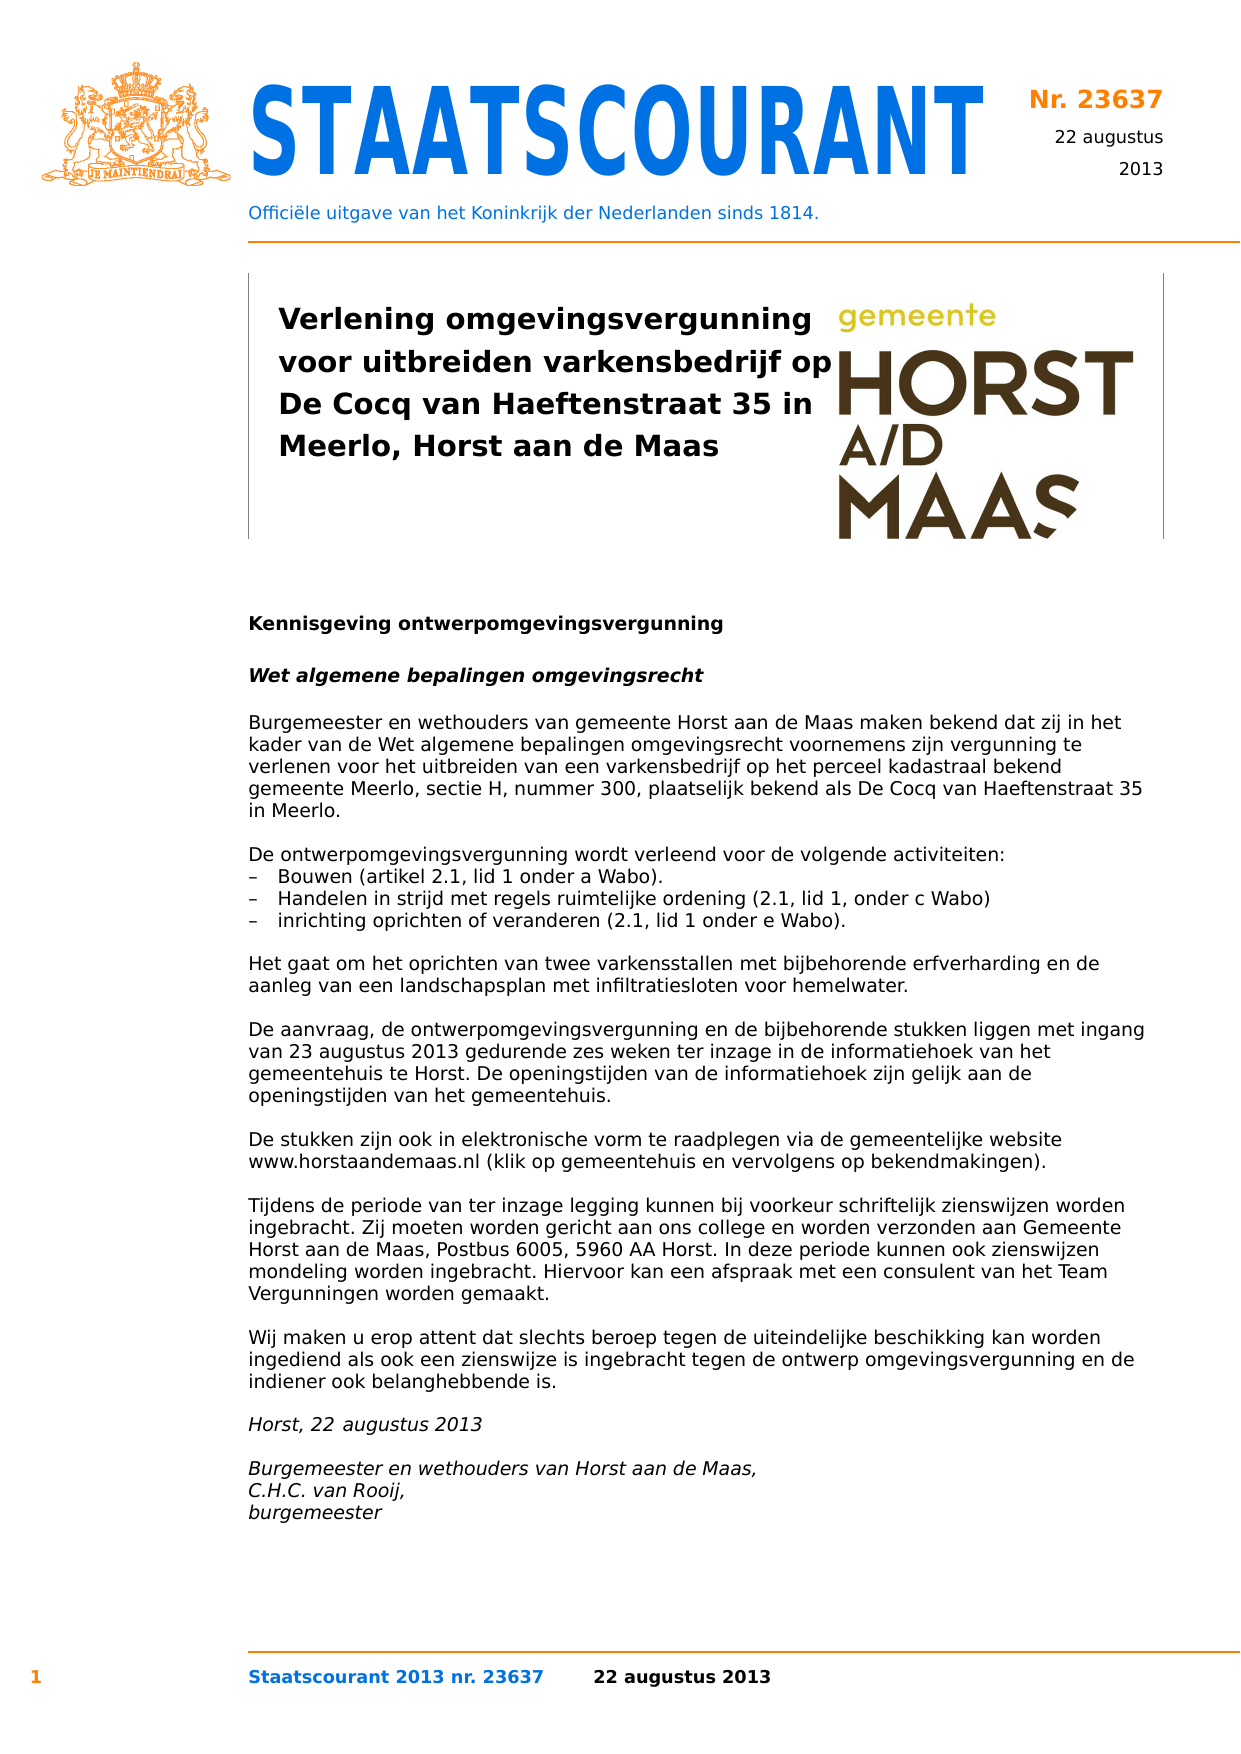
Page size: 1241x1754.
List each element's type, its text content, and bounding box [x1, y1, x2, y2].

text De aanvraag, de ontwerpomgevingsvergunning en de bijbehorende stukken liggen met ingang van 23 augustus 2013 gedurende zes weken ter inzage in de informatiehoek van het gemeentehuis te Horst. De openingstijden van de informatiehoek zijn gelijk aan de openingstijden van het gemeentehuis. [248, 1019, 1163, 1107]
subtitle Wet algemene bepalingen omgevingsrecht [248, 665, 1163, 687]
text – inrichting oprichten of veranderen (2.1, lid 1 onder e Wabo). [248, 909, 1163, 931]
table_header Nr. 23637 [998, 62, 1240, 121]
text Horst, 22 augustus 2013 [248, 1414, 1163, 1436]
picture [41, 62, 231, 186]
subtitle Verlening omgevingsvergunning voor uitbreiden varkensbedrijf op De Cocq van Haeftenstraat 35 in Meerlo, Horst aan de Maas [249, 273, 1163, 539]
table_header [25, 62, 248, 241]
picture [838, 302, 1134, 539]
table_cell 22 augustus [998, 121, 1240, 153]
text Burgemeester en wethouders van Horst aan de Maas, C.H.C. van Rooij, burgemeester [248, 1458, 1163, 1524]
table_cell 2013 [998, 153, 1240, 203]
text Het gaat om het oprichten van twee varkensstallen met bijbehorende erfverharding en de aanleg van een landschapsplan met infiltratiesloten voor hemelwater. [248, 953, 1163, 997]
text De ontwerpomgevingsvergunning wordt verleend voor de volgende activiteiten: [248, 843, 1163, 866]
table_cell Officiële uitgave van het Koninkrijk der Nederlanden sinds 1814. [248, 203, 1240, 241]
text Burgemeester en wethouders van gemeente Horst aan de Maas maken bekend dat zij in het kader van de Wet algemene bepalingen omgevingsrecht voornemens zijn vergunning te verlenen voor het uitbreiden van een varkensbedrijf op het perceel kadastraal bekend gemeente Meerlo, sectie H, nummer 300, plaatselijk bekend als De Cocq van Haeftenstraat 35 in Meerlo. [248, 712, 1163, 822]
text Tijdens de periode van ter inzage legging kunnen bij voorkeur schriftelijk zienswijzen worden ingebracht. Zij moeten worden gericht aan ons college en worden verzonden aan Gemeente Horst aan de Maas, Postbus 6005, 5960 AA Horst. In deze periode kunnen ook zienswijzen mondeling worden ingebracht. Hiervoor kan een afspraak met een consulent van het Team Vergunningen worden gemaakt. [248, 1195, 1163, 1305]
table_header STAATSCOURANT [248, 62, 998, 203]
text Wij maken u erop attent dat slechts beroep tegen de uiteindelijke beschikking kan worden ingediend als ook een zienswijze is ingebracht tegen de ontwerp omgevingsvergunning en de indiener ook belanghebbende is. [248, 1327, 1163, 1392]
text – Handelen in strijd met regels ruimtelijke ordening (2.1, lid 1, onder c Wabo) [248, 887, 1163, 909]
subtitle Kennisgeving ontwerpomgevingsvergunning [248, 613, 1163, 635]
text – Bouwen (artikel 2.1, lid 1 onder a Wabo). [248, 866, 1163, 887]
text De stukken zijn ook in elektronische vorm te raadplegen via de gemeentelijke website www.horstaandemaas.nl (klik op gemeentehuis en vervolgens op bekendmakingen). [248, 1129, 1163, 1173]
